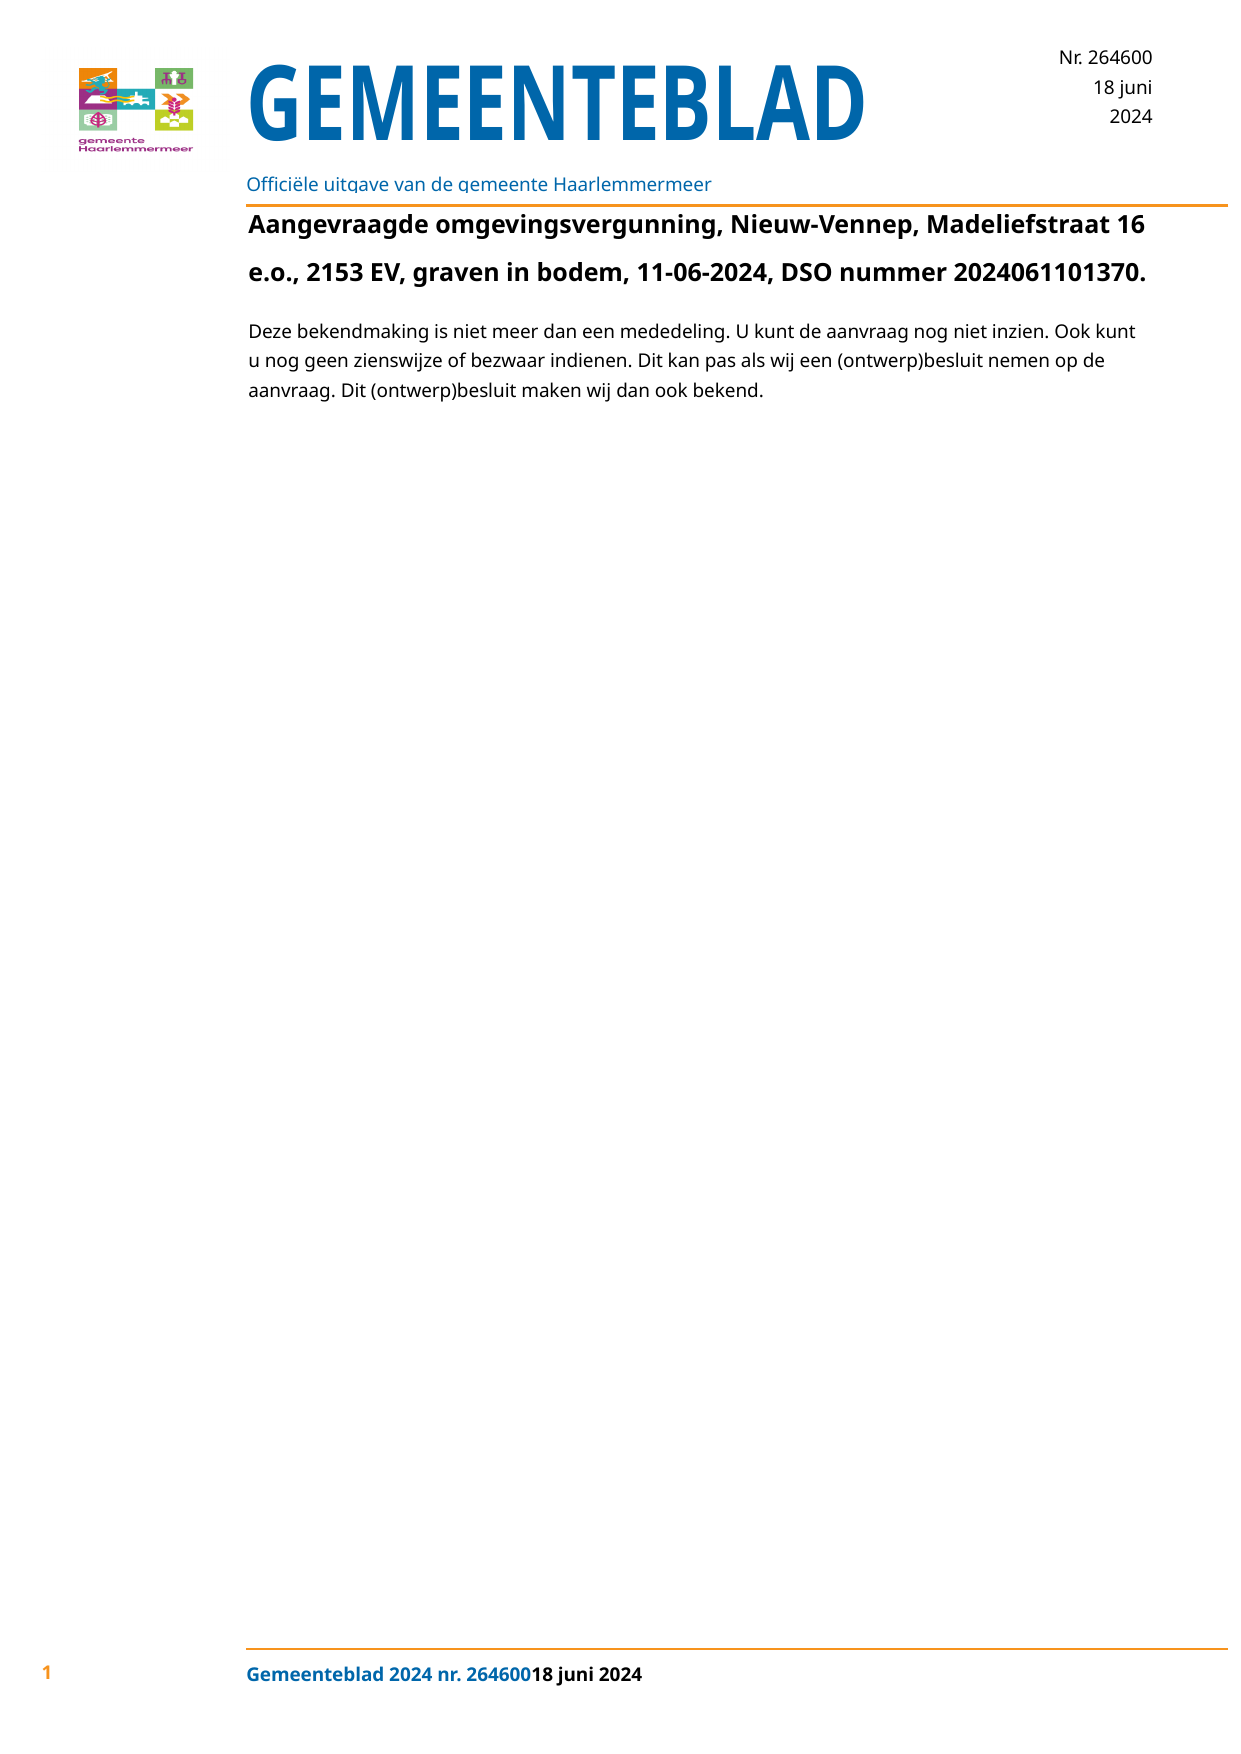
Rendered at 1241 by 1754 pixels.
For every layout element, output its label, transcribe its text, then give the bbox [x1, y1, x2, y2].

text Aangevraagde omgevingsvergunning, Nieuw-Vennep, Madeliefstraat 16 e.o., 2153 EV, graven in bodem, 11-06-2024, DSO nummer 2024061101370. [248, 207, 1152, 288]
picture [41, 47, 231, 172]
text Deze bekendmaking is niet meer dan een mededeling. U kunt de aanvraag nog niet inzien. Ook kunt u nog geen zienswijze of bezwaar indienen. Dit kan pas als wij een (ontwerp)besluit nemen op de aanvraag. Dit (ontwerp)besluit maken wij dan ook bekend. [248, 318, 1152, 403]
